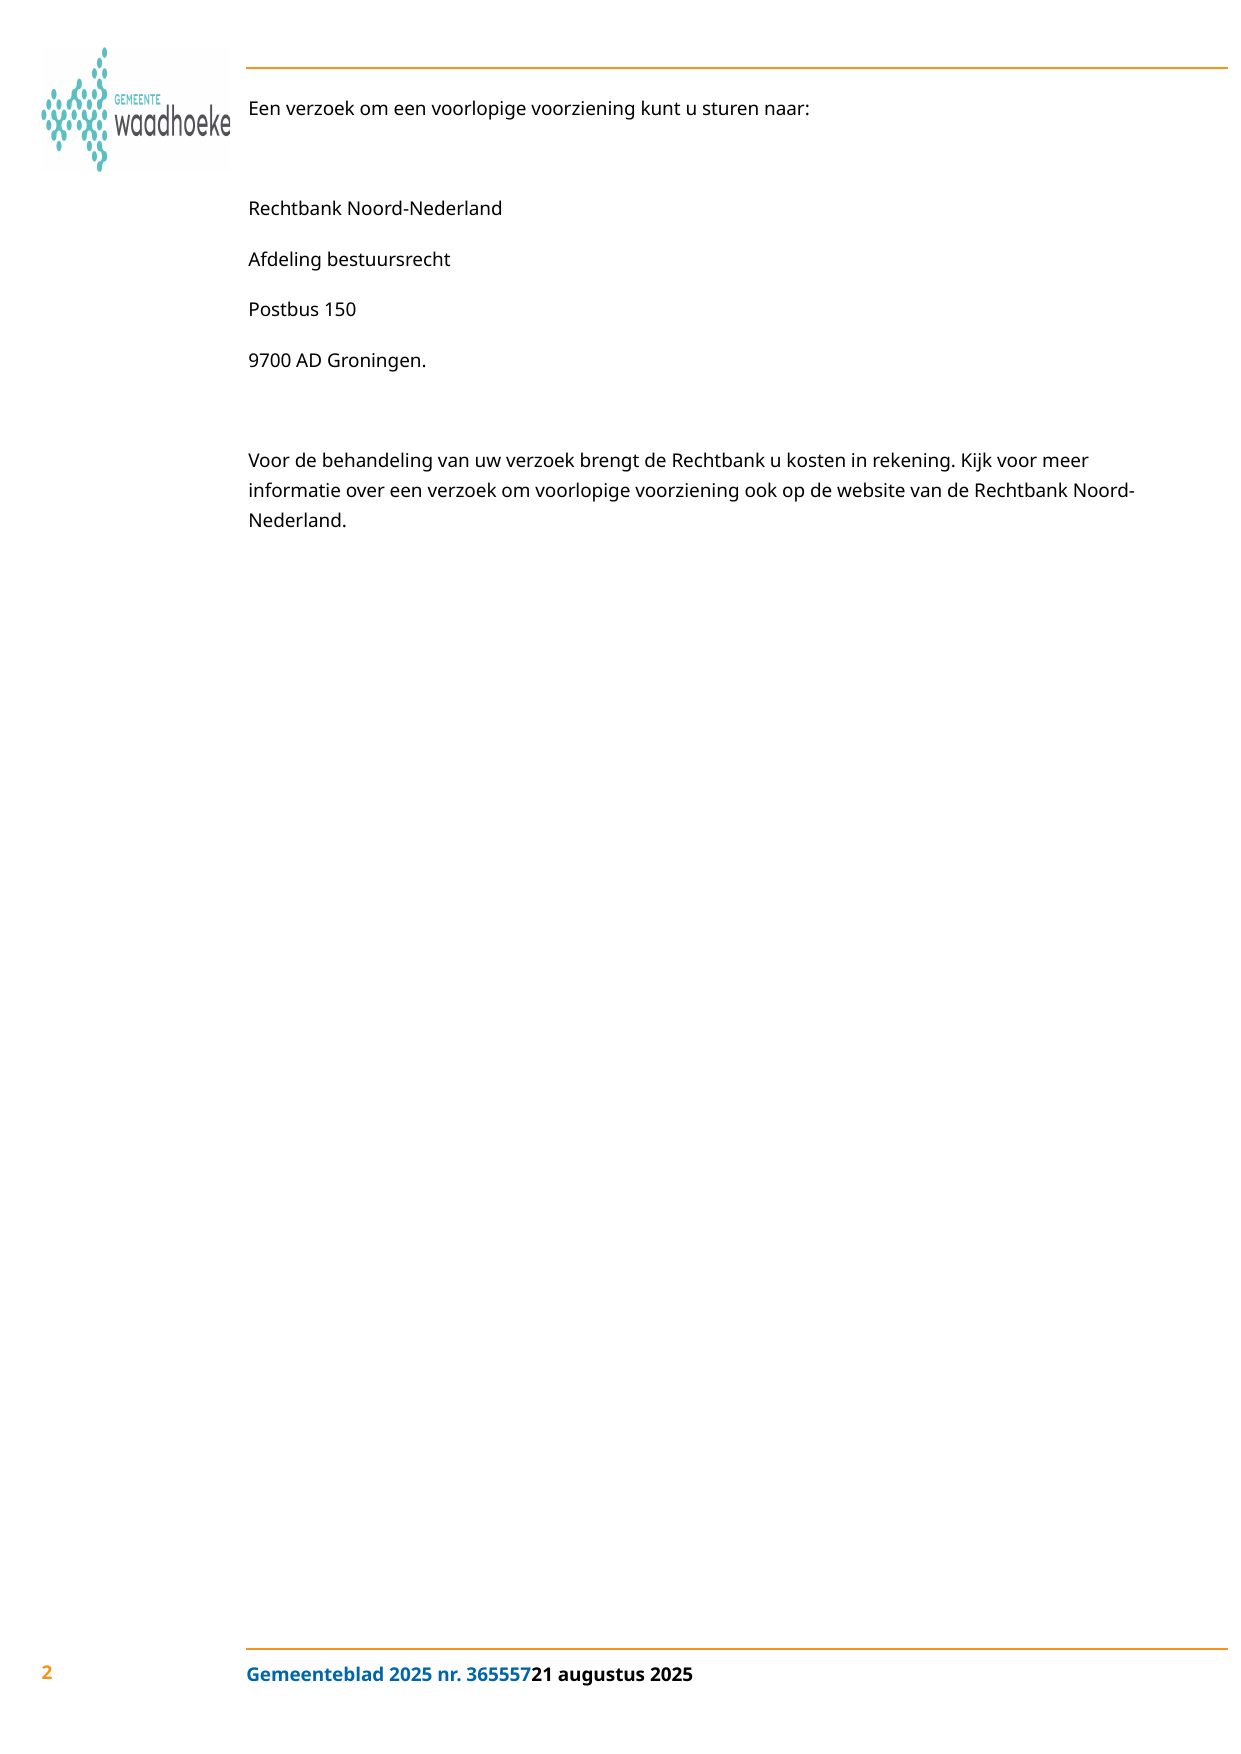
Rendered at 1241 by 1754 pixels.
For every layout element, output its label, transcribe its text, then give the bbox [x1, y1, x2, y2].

text Rechtbank Noord-Nederland [248, 196, 1152, 221]
text Voor de behandeling van uw verzoek brengt de Rechtbank u kosten in rekening. Kijk voor meer informatie over een verzoek om voorlopige voorziening ook op de website van de Rechtbank Noord-Nederland. [248, 448, 1152, 533]
text 9700 AD Groningen. [248, 347, 1152, 373]
text Afdeling bestuursrecht [248, 246, 1152, 272]
text Een verzoek om een voorlopige voorziening kunt u sturen naar: [248, 95, 1152, 121]
picture [41, 47, 231, 172]
text Postbus 150 [248, 296, 1152, 322]
